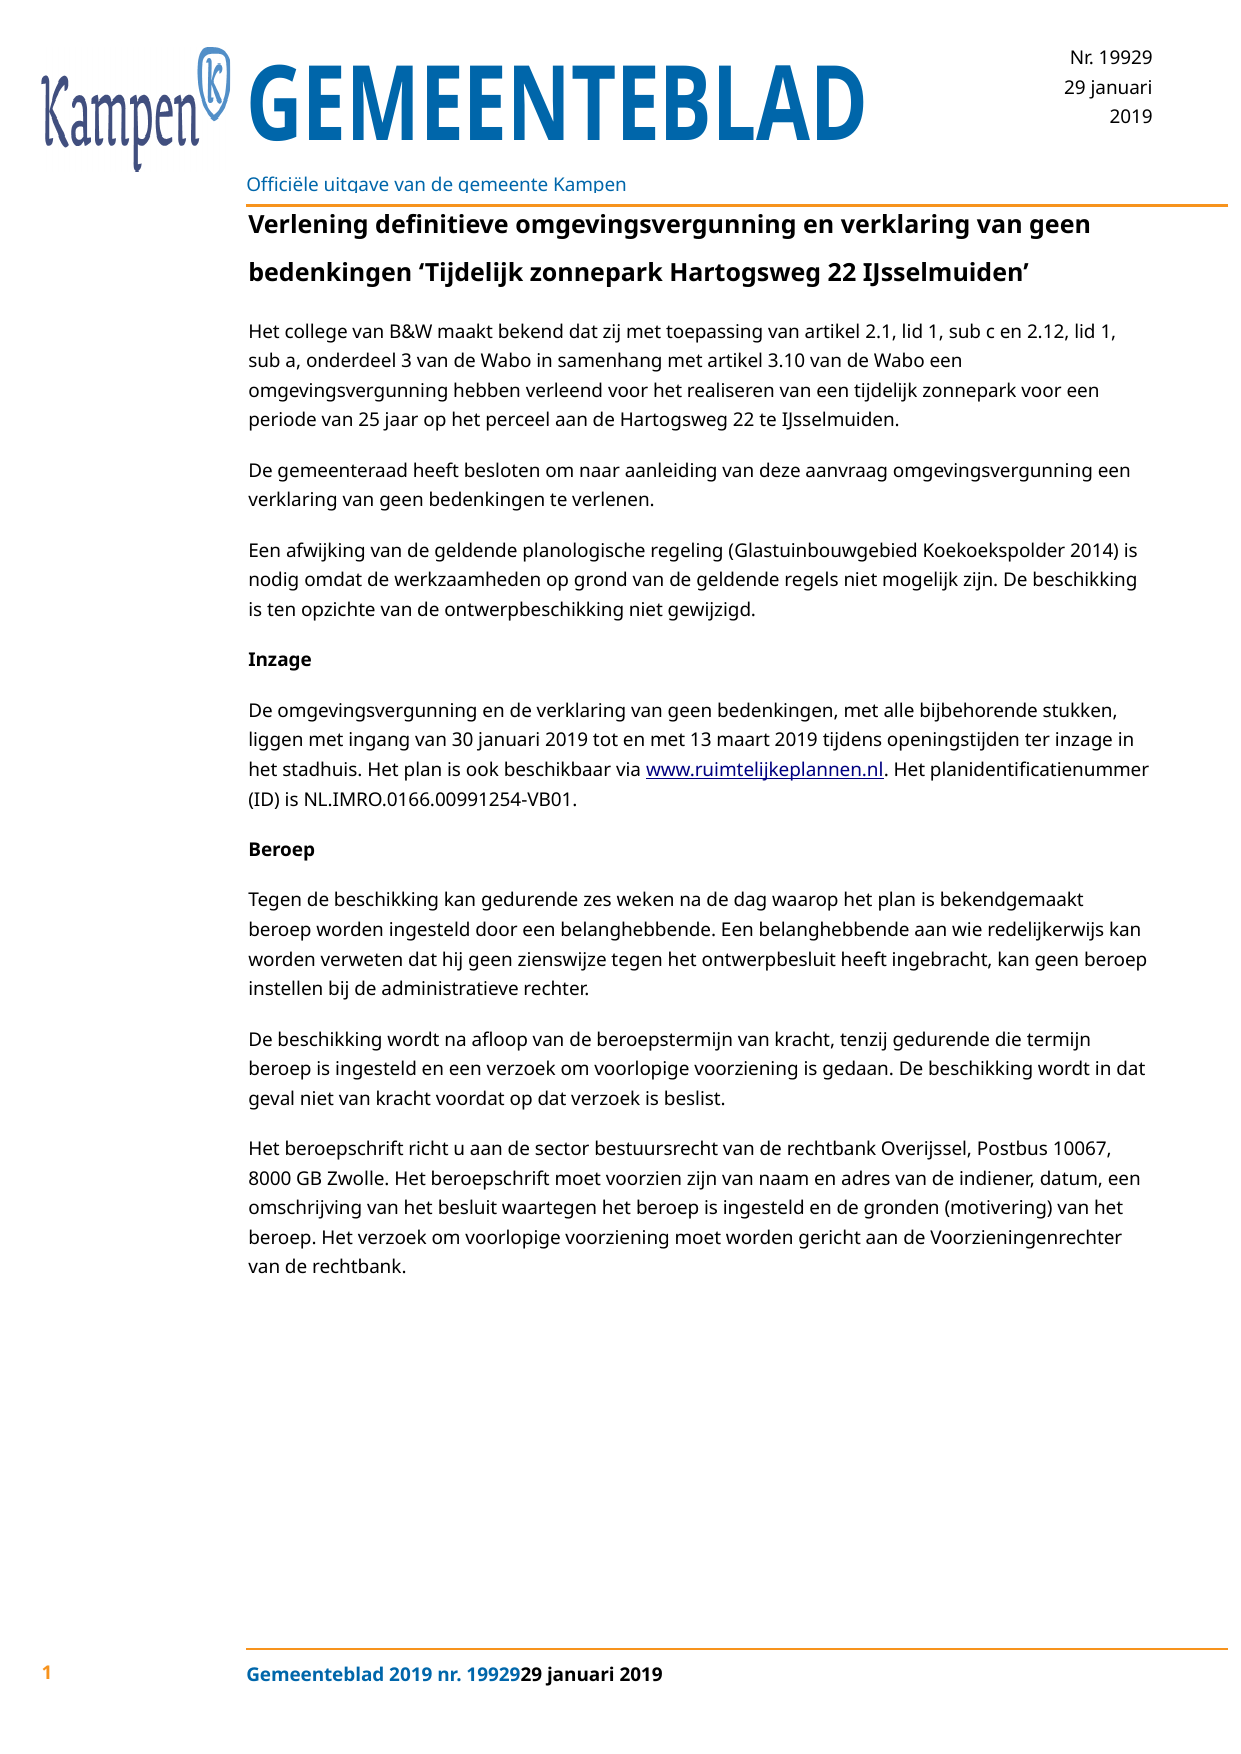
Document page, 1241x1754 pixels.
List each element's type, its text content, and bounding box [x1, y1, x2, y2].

picture [41, 47, 231, 172]
text De gemeenteraad heeft besloten om naar aanleiding van deze aanvraag omgevingsvergunning een verklaring van geen bedenkingen te verlenen. [248, 457, 1152, 512]
text Verlening definitieve omgevingsvergunning en verklaring van geen bedenkingen ‘Tijdelijk zonnepark Hartogsweg 22 IJsselmuiden’ [248, 207, 1152, 288]
text De omgevingsvergunning en de verklaring van geen bedenkingen, met alle bijbehorende stukken, liggen met ingang van 30 januari 2019 tot en met 13 maart 2019 tijdens openingstijden ter inzage in het stadhuis. Het plan is ook beschikbaar via www.ruimtelijkeplannen.nl. Het planidentificatienummer (ID) is NL.IMRO.0166.00991254-VB01. [248, 697, 1152, 812]
text Een afwijking van de geldende planologische regeling (Glastuinbouwgebied Koekoekspolder 2014) is nodig omdat de werkzaamheden op grond van de geldende regels niet mogelijk zijn. De beschikking is ten opzichte van de ontwerpbeschikking niet gewijzigd. [248, 537, 1152, 622]
text Het beroepschrift richt u aan de sector bestuursrecht van de rechtbank Overijssel, Postbus 10067, 8000 GB Zwolle. Het beroepschrift moet voorzien zijn van naam en adres van de indiener, datum, een omschrijving van het besluit waartegen het beroep is ingesteld en de gronden (motivering) van het beroep. Het verzoek om voorlopige voorziening moet worden gericht aan de Voorzieningenrechter van de rechtbank. [248, 1135, 1152, 1279]
text Inzage [248, 647, 1152, 672]
text De beschikking wordt na afloop van de beroepstermijn van kracht, tenzij gedurende die termijn beroep is ingesteld en een verzoek om voorlopige voorziening is gedaan. De beschikking wordt in dat geval niet van kracht voordat op dat verzoek is beslist. [248, 1026, 1152, 1111]
text Beroep [248, 836, 1152, 862]
text Het college van B&W maakt bekend dat zij met toepassing van artikel 2.1, lid 1, sub c en 2.12, lid 1, sub a, onderdeel 3 van de Wabo in samenhang met artikel 3.10 van de Wabo een omgevingsvergunning hebben verleend voor het realiseren van een tijdelijk zonnepark voor een periode van 25 jaar op het perceel aan de Hartogsweg 22 te IJsselmuiden. [248, 318, 1152, 432]
text Tegen de beschikking kan gedurende zes weken na de dag waarop het plan is bekendgemaakt beroep worden ingesteld door een belanghebbende. Een belanghebbende aan wie redelijkerwijs kan worden verweten dat hij geen zienswijze tegen het ontwerpbesluit heeft ingebracht, kan geen beroep instellen bij de administratieve rechter. [248, 887, 1152, 1001]
